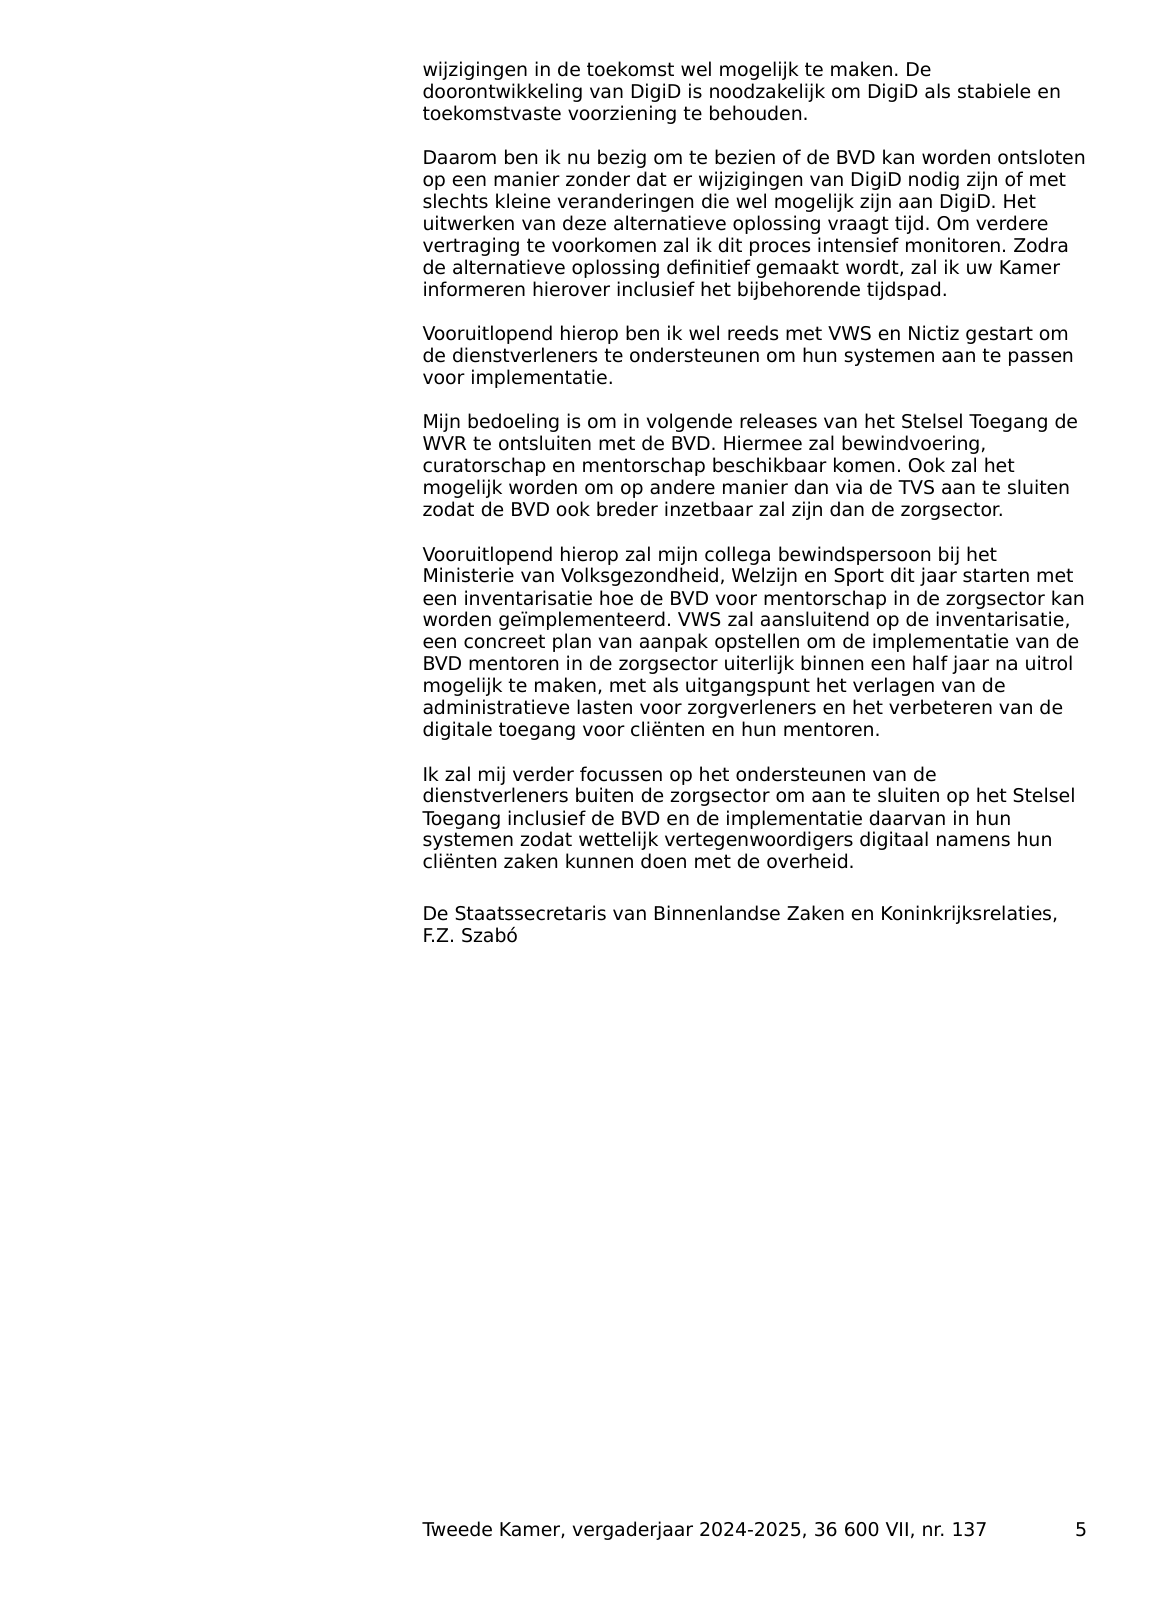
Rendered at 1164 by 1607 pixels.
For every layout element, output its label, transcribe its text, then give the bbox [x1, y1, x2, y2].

text De Staatssecretaris van Binnenlandse Zaken en Koninkrijksrelaties, F.Z. Szabó [422, 903, 1087, 947]
text Vooruitlopend hierop ben ik wel reeds met VWS en Nictiz gestart om de dienstverleners te ondersteunen om hun systemen aan te passen voor implementatie. [422, 323, 1087, 389]
text Ik zal mij verder focussen op het ondersteunen van de dienstverleners buiten de zorgsector om aan te sluiten op het Stelsel Toegang inclusief de BVD en de implementatie daarvan in hun systemen zodat wettelijk vertegenwoordigers digitaal namens hun cliënten zaken kunnen doen met de overheid. [422, 763, 1087, 873]
text Mijn bedoeling is om in volgende releases van het Stelsel Toegang de WVR te ontsluiten met de BVD. Hiermee zal bewindvoering, curatorschap en mentorschap beschikbaar komen. Ook zal het mogelijk worden om op andere manier dan via de TVS aan te sluiten zodat de BVD ook breder inzetbaar zal zijn dan de zorgsector. [422, 411, 1087, 521]
text Daarom ben ik nu bezig om te bezien of de BVD kan worden ontsloten op een manier zonder dat er wijzigingen van DigiD nodig zijn of met slechts kleine veranderingen die wel mogelijk zijn aan DigiD. Het uitwerken van deze alternatieve oplossing vraagt tijd. Om verdere vertraging te voorkomen zal ik dit proces intensief monitoren. Zodra de alternatieve oplossing definitief gemaakt wordt, zal ik uw Kamer informeren hierover inclusief het bijbehorende tijdspad. [422, 147, 1087, 301]
text wijzigingen in de toekomst wel mogelijk te maken. De doorontwikkeling van DigiD is noodzakelijk om DigiD als stabiele en toekomstvaste voorziening te behouden. [422, 59, 1087, 125]
text Vooruitlopend hierop zal mijn collega bewindspersoon bij het Ministerie van Volksgezondheid, Welzijn en Sport dit jaar starten met een inventarisatie hoe de BVD voor mentorschap in de zorgsector kan worden geïmplementeerd. VWS zal aansluitend op de inventarisatie, een concreet plan van aanpak opstellen om de implementatie van de BVD mentoren in de zorgsector uiterlijk binnen een half jaar na uitrol mogelijk te maken, met als uitgangspunt het verlagen van de administratieve lasten voor zorgverleners en het verbeteren van de digitale toegang voor cliënten en hun mentoren. [422, 543, 1087, 741]
